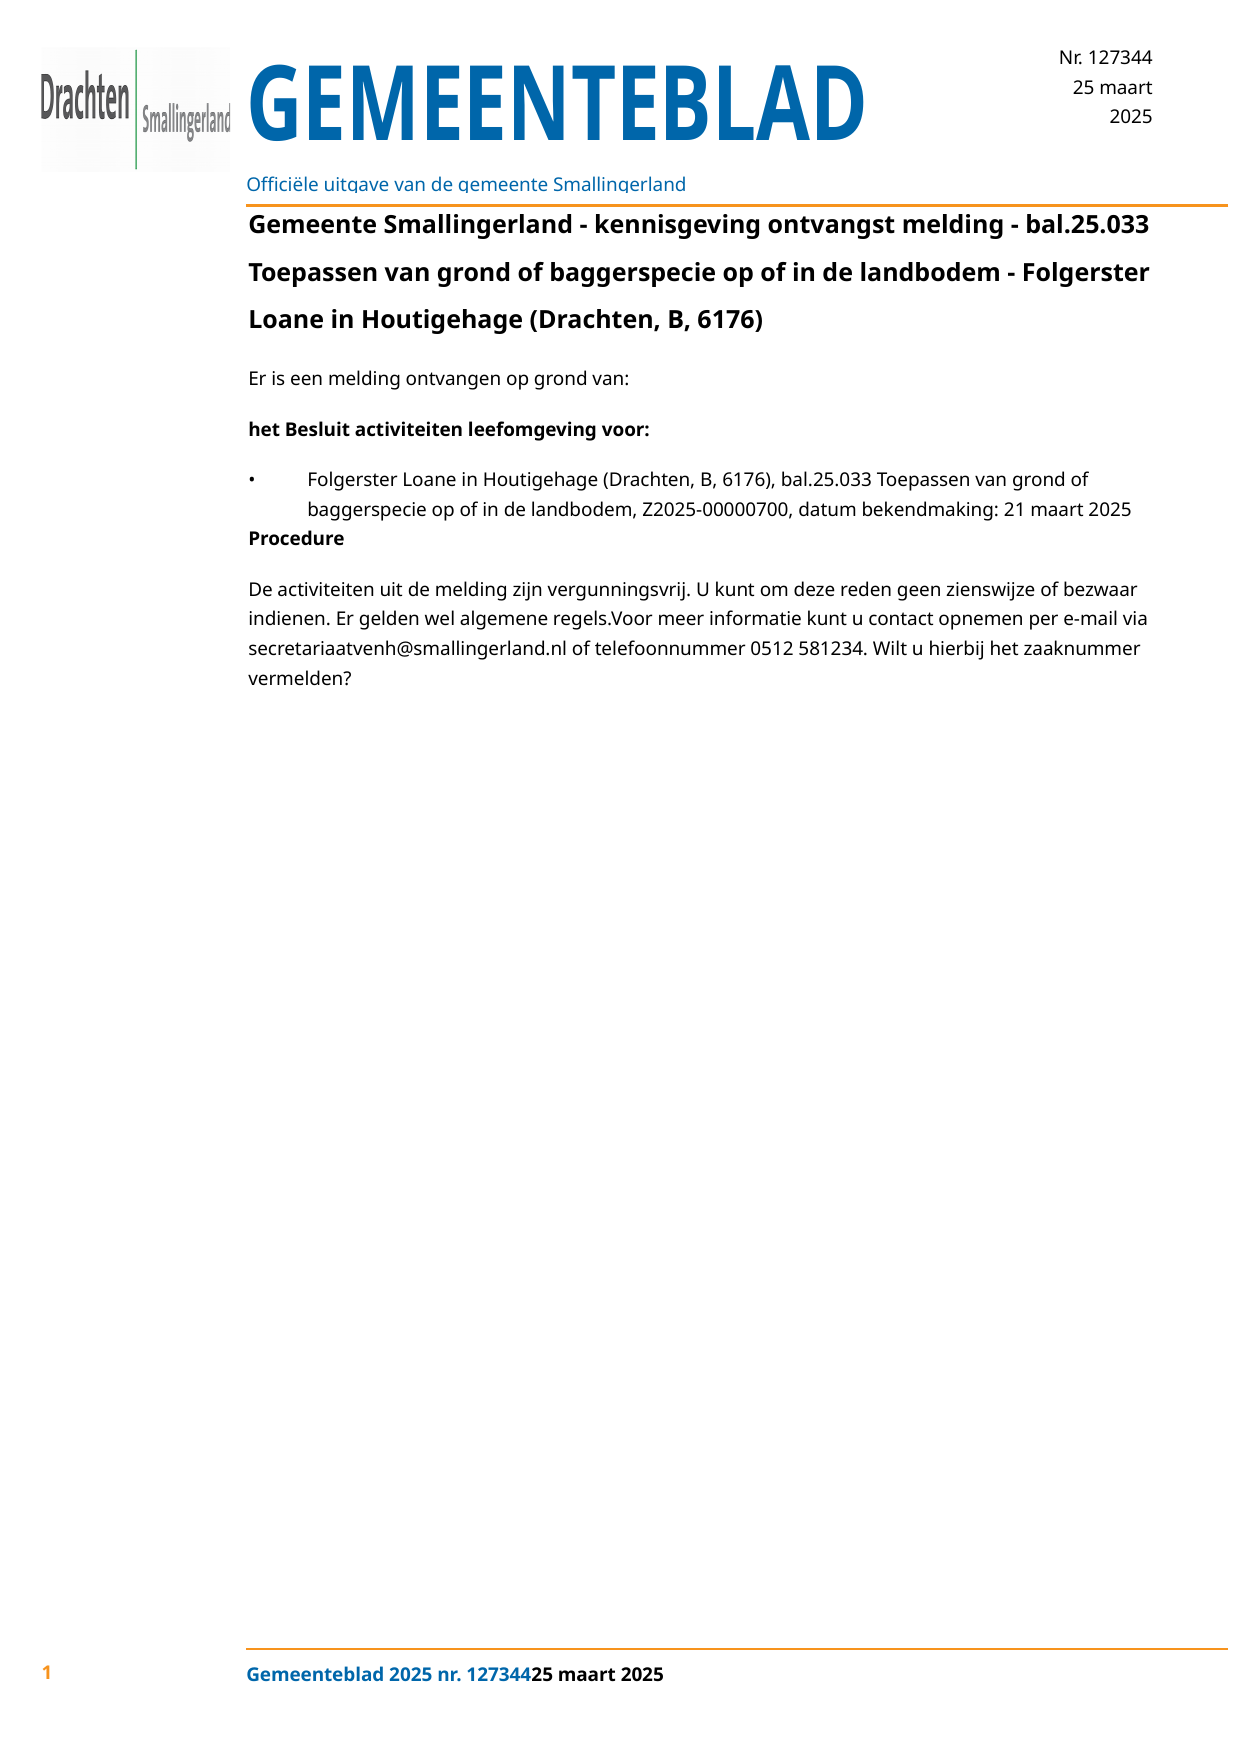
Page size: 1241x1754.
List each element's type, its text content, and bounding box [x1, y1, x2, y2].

text Gemeente Smallingerland - kennisgeving ontvangst melding - bal.25.033 Toepassen van grond of baggerspecie op of in de landbodem - Folgerster Loane in Houtigehage (Drachten, B, 6176) [248, 207, 1152, 336]
picture [41, 47, 231, 172]
text Procedure [248, 526, 1152, 551]
list Folgerster Loane in Houtigehage (Drachten, B, 6176), bal.25.033 Toepassen van grond of baggerspecie op of in de landbodem, Z2025-00000700, datum bekendmaking: 21 maart 2025 [248, 466, 1152, 522]
text Er is een melding ontvangen op grond van: [248, 366, 1152, 391]
text het Besluit activiteiten leefomgeving voor: [248, 416, 1152, 442]
text De activiteiten uit de melding zijn vergunningsvrij. U kunt om deze reden geen zienswijze of bezwaar indienen. Er gelden wel algemene regels.Voor meer informatie kunt u contact opnemen per e-mail via secretariaatvenh@smallingerland.nl of telefoonnummer 0512 581234. Wilt u hierbij het zaaknummer vermelden? [248, 576, 1152, 690]
